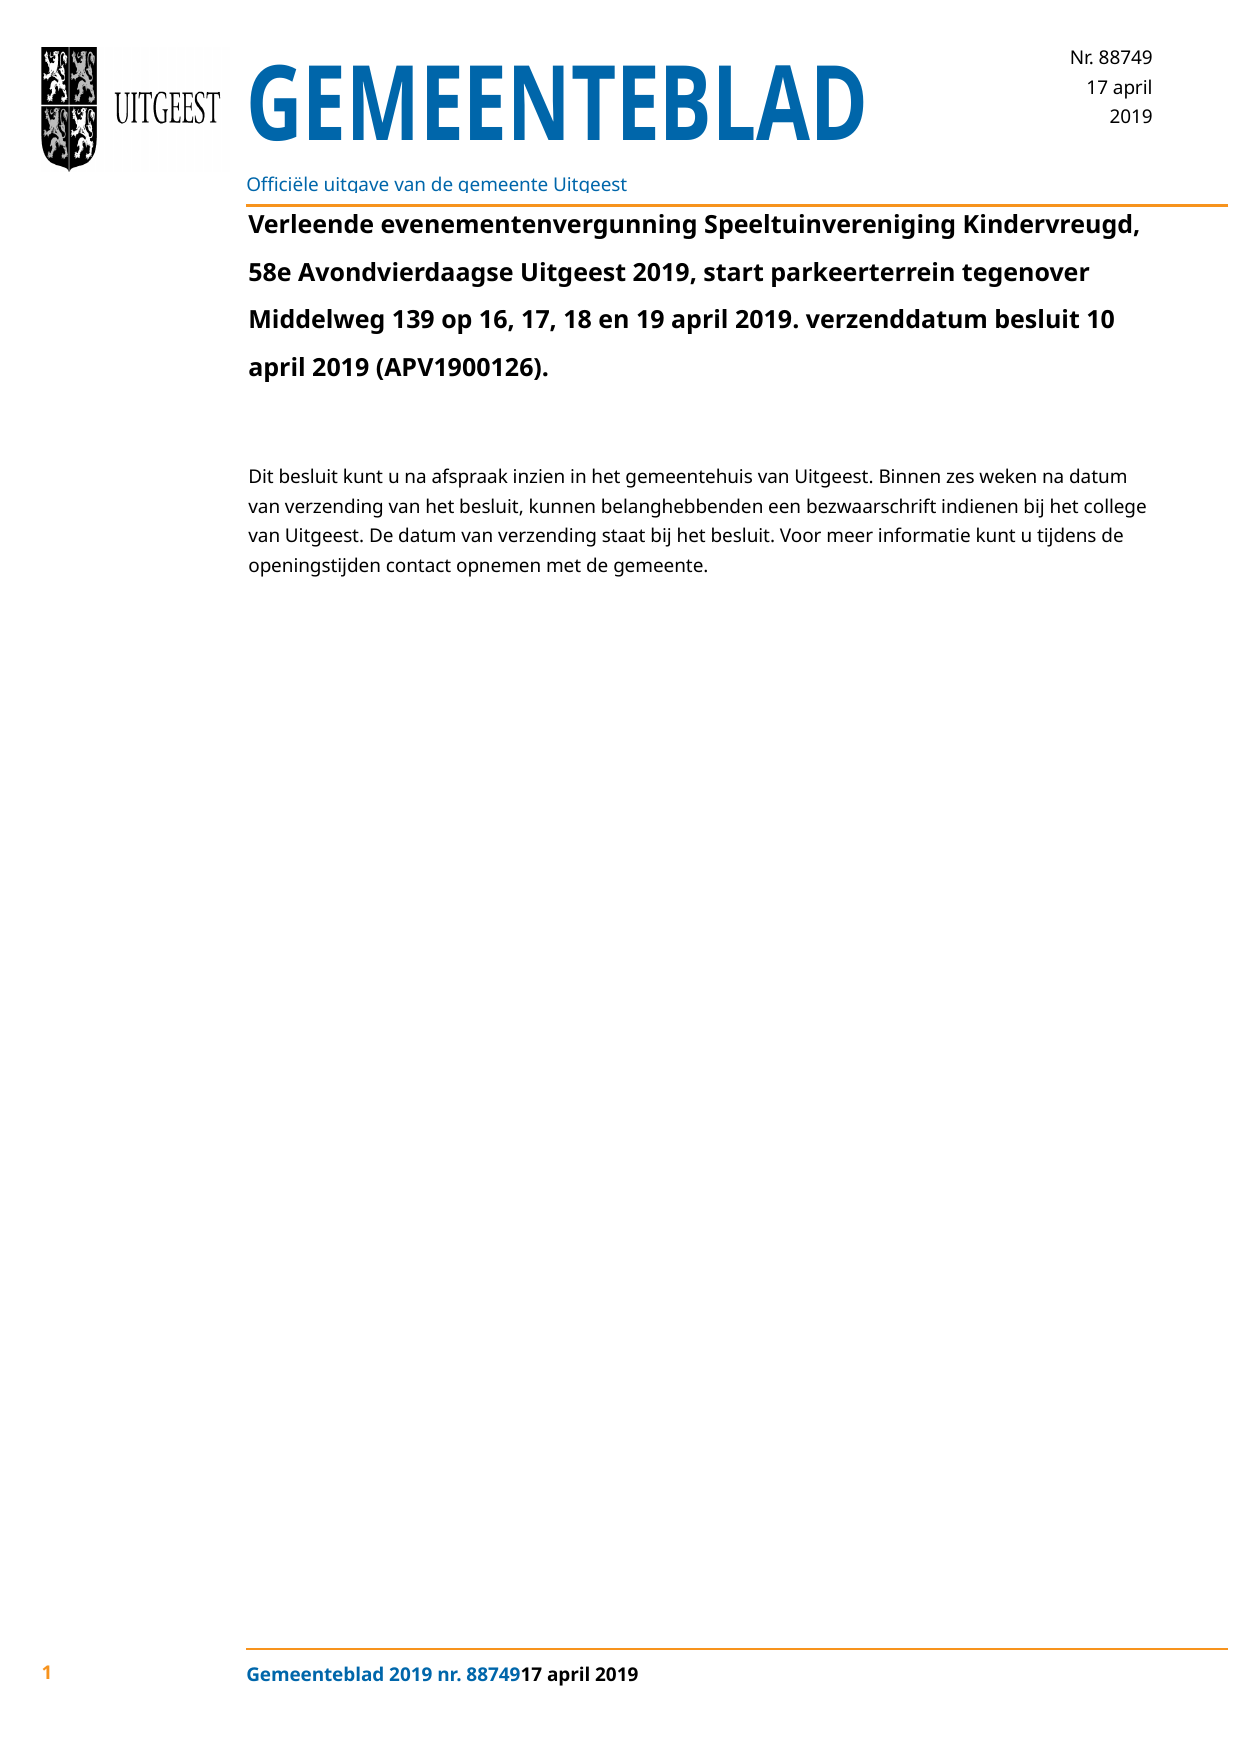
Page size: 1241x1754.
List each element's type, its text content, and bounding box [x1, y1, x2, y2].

text Dit besluit kunt u na afspraak inzien in het gemeentehuis van Uitgeest. Binnen zes weken na datum van verzending van het besluit, kunnen belanghebbenden een bezwaarschrift indienen bij het college van Uitgeest. De datum van verzending staat bij het besluit. Voor meer informatie kunt u tijdens de openingstijden contact opnemen met de gemeente. [248, 463, 1152, 578]
text Verleende evenementenvergunning Speeltuinvereniging Kindervreugd, 58e Avondvierdaagse Uitgeest 2019, start parkeerterrein tegenover Middelweg 139 op 16, 17, 18 en 19 april 2019. verzenddatum besluit 10 april 2019 (APV1900126). [248, 207, 1152, 384]
picture [41, 47, 231, 172]
